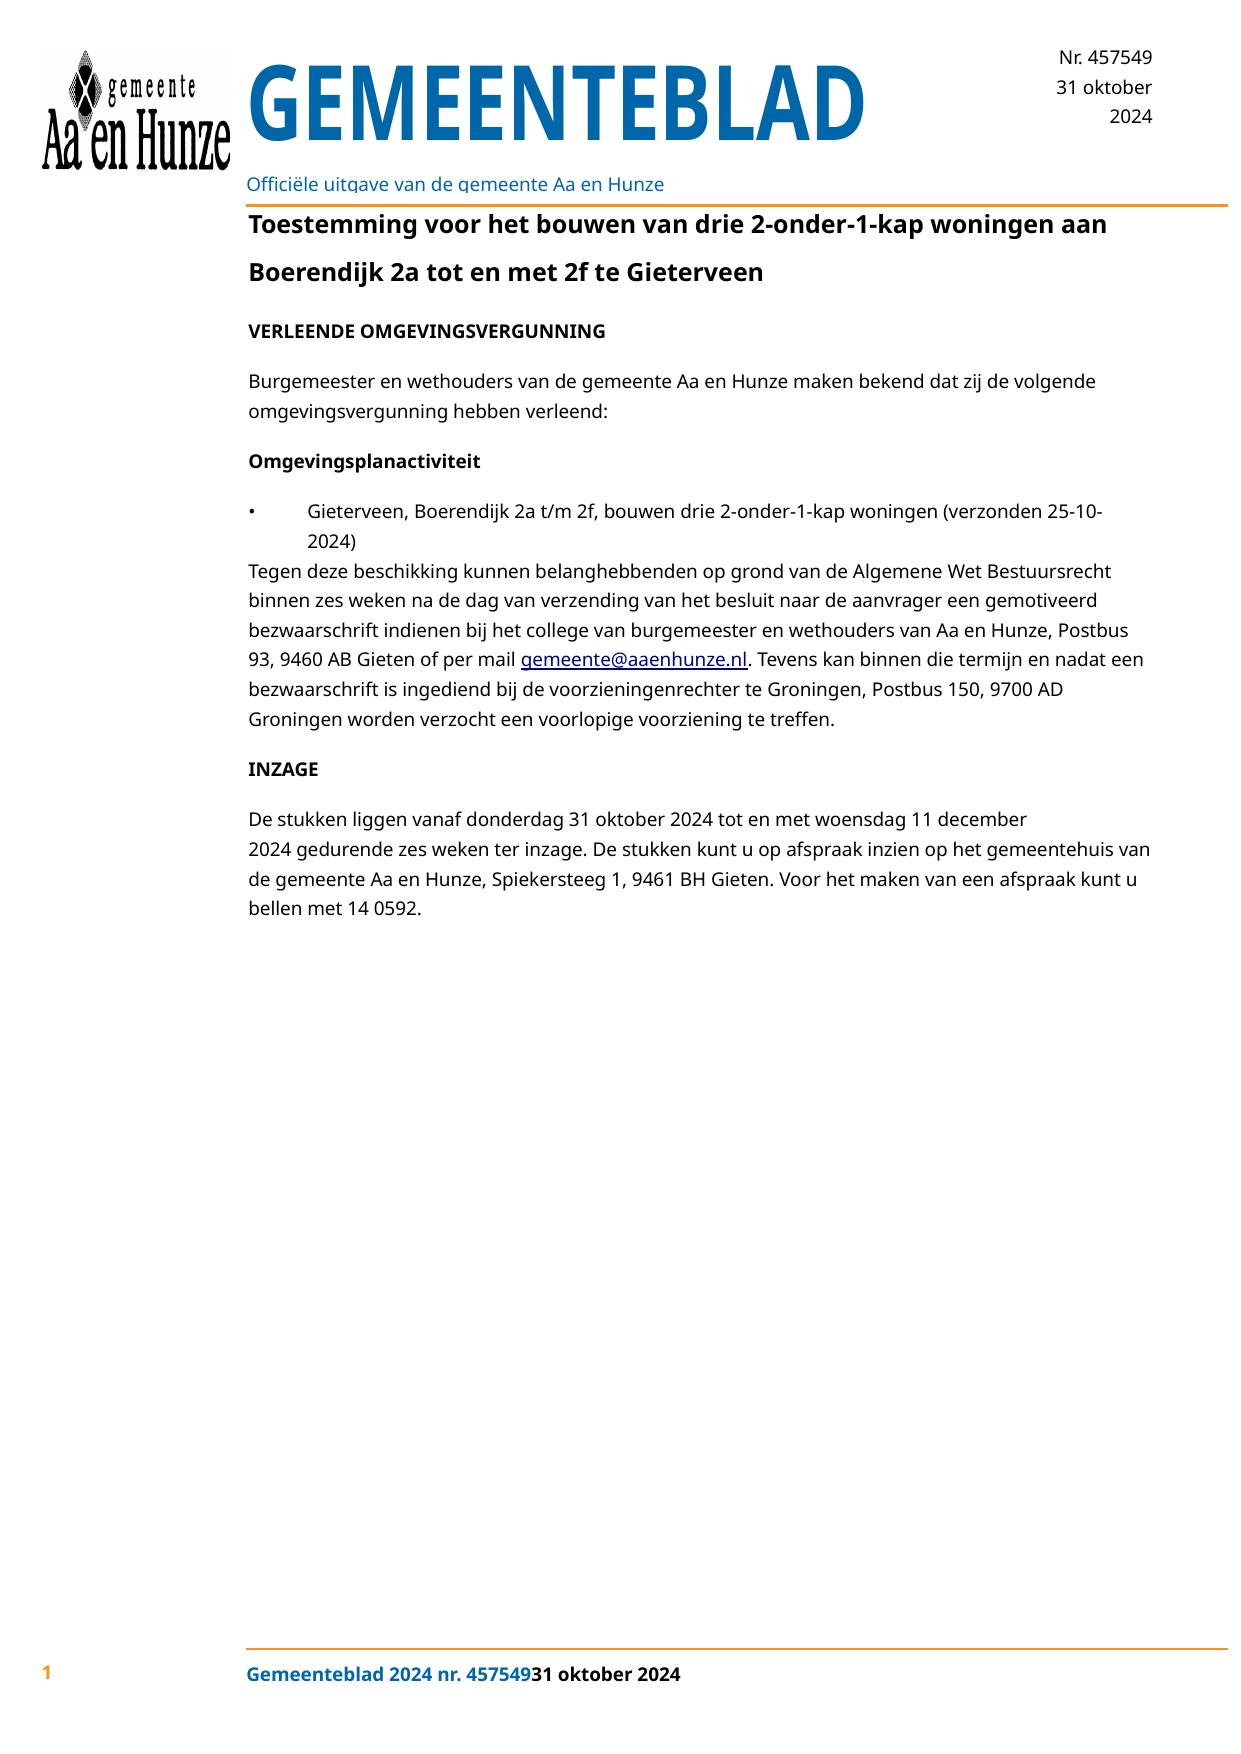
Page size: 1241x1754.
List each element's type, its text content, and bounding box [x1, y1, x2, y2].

text Tegen deze beschikking kunnen belanghebbenden op grond van de Algemene Wet Bestuursrecht binnen zes weken na de dag van verzending van het besluit naar de aanvrager een gemotiveerd bezwaarschrift indienen bij het college van burgemeester en wethouders van Aa en Hunze, Postbus 93, 9460 AB Gieten of per mail gemeente@aaenhunze.nl. Tevens kan binnen die termijn en nadat een bezwaarschrift is ingediend bij de voorzieningenrechter te Groningen, Postbus 150, 9700 AD Groningen worden verzocht een voorlopige voorziening te treffen. [248, 558, 1152, 732]
text Omgevingsplanactiviteit [248, 448, 1152, 474]
list Gieterveen, Boerendijk 2a t/m 2f, bouwen drie 2-onder-1-kap woningen (verzonden 25-10-2024) [248, 499, 1152, 554]
text De stukken liggen vanaf donderdag 31 oktober 2024 tot en met woensdag 11 december 2024 gedurende zes weken ter inzage. De stukken kunt u op afspraak inzien op het gemeentehuis van de gemeente Aa en Hunze, Spiekersteeg 1, 9461 BH Gieten. Voor het maken van een afspraak kunt u bellen met 14 0592. [248, 807, 1152, 921]
picture [41, 47, 231, 172]
text Toestemming voor het bouwen van drie 2-onder-1-kap woningen aan Boerendijk 2a tot en met 2f te Gieterveen [248, 207, 1152, 288]
text VERLEENDE OMGEVINGSVERGUNNING [248, 318, 1152, 344]
text INZAGE [248, 756, 1152, 782]
text Burgemeester en wethouders van de gemeente Aa en Hunze maken bekend dat zij de volgende omgevingsvergunning hebben verleend: [248, 368, 1152, 424]
